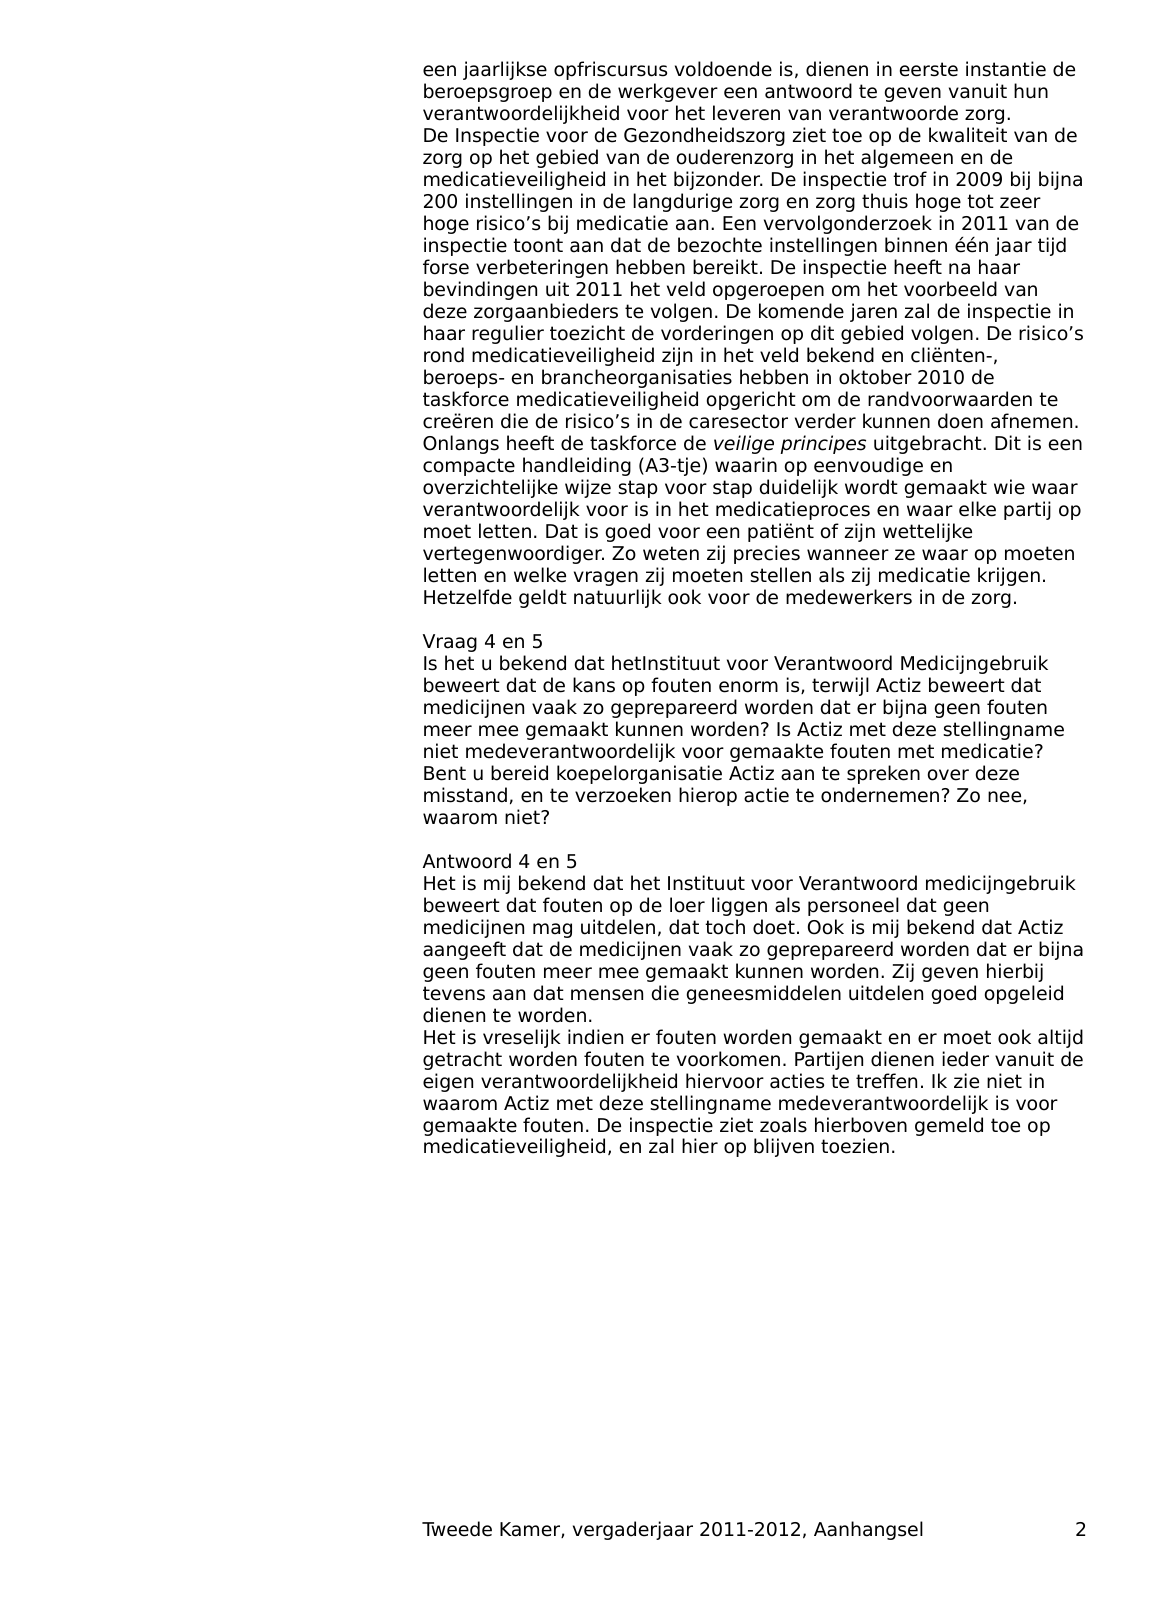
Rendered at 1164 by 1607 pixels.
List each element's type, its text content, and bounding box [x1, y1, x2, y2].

text Het is vreselijk indien er fouten worden gemaakt en er moet ook altijd getracht worden fouten te voorkomen. Partijen dienen ieder vanuit de eigen verantwoordelijkheid hiervoor acties te treffen. Ik zie niet in waarom Actiz met deze stellingname medeverantwoordelijk is voor gemaakte fouten. De inspectie ziet zoals hierboven gemeld toe op medicatieveiligheid, en zal hier op blijven toezien. [422, 1027, 1087, 1158]
text Vraag 4 en 5 [422, 631, 1087, 653]
text Het is mij bekend dat het Instituut voor Verantwoord medicijngebruik beweert dat fouten op de loer liggen als personeel dat geen medicijnen mag uitdelen, dat toch doet. Ook is mij bekend dat Actiz aangeeft dat de medicijnen vaak zo geprepareerd worden dat er bijna geen fouten meer mee gemaakt kunnen worden. Zij geven hierbij tevens aan dat mensen die geneesmiddelen uitdelen goed opgeleid dienen te worden. [422, 873, 1087, 1027]
text De Inspectie voor de Gezondheidszorg ziet toe op de kwaliteit van de zorg op het gebied van de ouderenzorg in het algemeen en de medicatieveiligheid in het bijzonder. De inspectie trof in 2009 bij bijna 200 instellingen in de langdurige zorg en zorg thuis hoge tot zeer hoge risico’s bij medicatie aan. Een vervolgonderzoek in 2011 van de inspectie toont aan dat de bezochte instellingen binnen één jaar tijd forse verbeteringen hebben bereikt. De inspectie heeft na haar bevindingen uit 2011 het veld opgeroepen om het voorbeeld van deze zorgaanbieders te volgen. De komende jaren zal de inspectie in haar regulier toezicht de vorderingen op dit gebied volgen. De risico’s rond medicatieveiligheid zijn in het veld bekend en cliënten-, beroeps- en brancheorganisaties hebben in oktober 2010 de taskforce medicatieveiligheid opgericht om de randvoorwaarden te creëren die de risico’s in de caresector verder kunnen doen afnemen. Onlangs heeft de taskforce de veilige principes uitgebracht. Dit is een compacte handleiding (A3-tje) waarin op eenvoudige en overzichtelijke wijze stap voor stap duidelijk wordt gemaakt wie waar verantwoordelijk voor is in het medicatieproces en waar elke partij op moet letten. Dat is goed voor een patiënt of zijn wettelijke vertegenwoordiger. Zo weten zij precies wanneer ze waar op moeten letten en welke vragen zij moeten stellen als zij medicatie krijgen. Hetzelfde geldt natuurlijk ook voor de medewerkers in de zorg. [422, 125, 1087, 608]
text Is het u bekend dat hetInstituut voor Verantwoord Medicijngebruik beweert dat de kans op fouten enorm is, terwijl Actiz beweert dat medicijnen vaak zo geprepareerd worden dat er bijna geen fouten meer mee gemaakt kunnen worden? Is Actiz met deze stellingname niet medeverantwoordelijk voor gemaakte fouten met medicatie? [422, 653, 1087, 763]
text Antwoord 4 en 5 [422, 851, 1087, 873]
text Bent u bereid koepelorganisatie Actiz aan te spreken over deze misstand, en te verzoeken hierop actie te ondernemen? Zo nee, waarom niet? [422, 763, 1087, 828]
text een jaarlijkse opfriscursus voldoende is, dienen in eerste instantie de beroepsgroep en de werkgever een antwoord te geven vanuit hun verantwoordelijkheid voor het leveren van verantwoorde zorg. [422, 59, 1087, 125]
